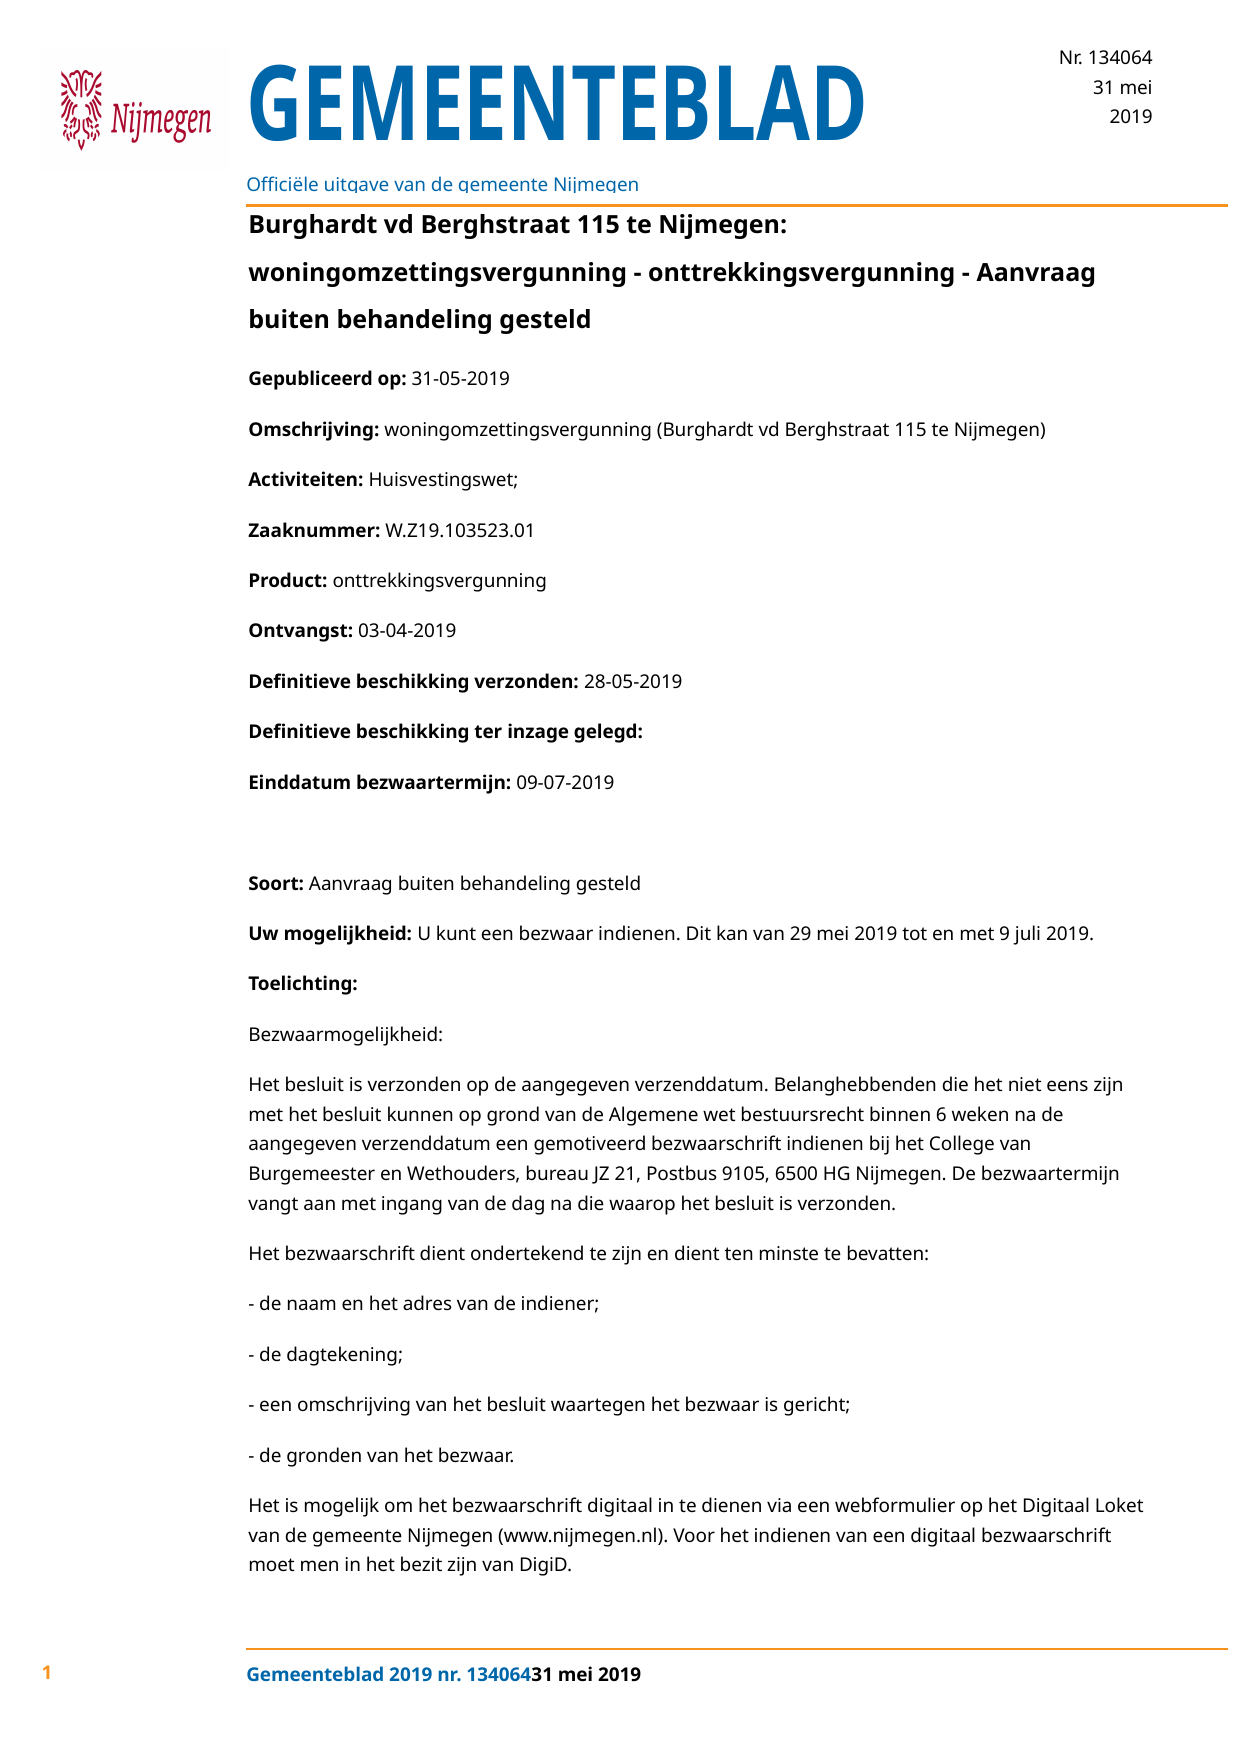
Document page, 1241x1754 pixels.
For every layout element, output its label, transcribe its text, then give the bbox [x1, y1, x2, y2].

text - de naam en het adres van de indiener; [248, 1291, 1152, 1316]
text - de dagtekening; [248, 1341, 1152, 1367]
text Einddatum bezwaartermijn: 09-07-2019 [248, 769, 1152, 794]
text Het bezwaarschrift dient ondertekend te zijn en dient ten minste te bevatten: [248, 1240, 1152, 1266]
picture [41, 47, 231, 172]
text Toelichting: [248, 971, 1152, 996]
text Burghardt vd Berghstraat 115 te Nijmegen: woningomzettingsvergunning - onttrekkingsvergunning - Aanvraag buiten behandeling gesteld [248, 207, 1152, 336]
text Het is mogelijk om het bezwaarschrift digitaal in te dienen via een webformulier op het Digitaal Loket van de gemeente Nijmegen (www.nijmegen.nl). Voor het indienen van een digitaal bezwaarschrift moet men in het bezit zijn van DigiD. [248, 1492, 1152, 1577]
text Gepubliceerd op: 31-05-2019 [248, 366, 1152, 391]
text - de gronden van het bezwaar. [248, 1442, 1152, 1467]
text Soort: Aanvraag buiten behandeling gesteld [248, 870, 1152, 895]
text Zaaknummer: W.Z19.103523.01 [248, 517, 1152, 542]
text Ontvangst: 03-04-2019 [248, 618, 1152, 643]
text Activiteiten: Huisvestingswet; [248, 466, 1152, 492]
text Omschrijving: woningomzettingsvergunning (Burghardt vd Berghstraat 115 te Nijmegen) [248, 416, 1152, 442]
text Het besluit is verzonden op de aangegeven verzenddatum. Belanghebbenden die het niet eens zijn met het besluit kunnen op grond van de Algemene wet bestuursrecht binnen 6 weken na de aangegeven verzenddatum een gemotiveerd bezwaarschrift indienen bij het College van Burgemeester en Wethouders, bureau JZ 21, Postbus 9105, 6500 HG Nijmegen. De bezwaartermijn vangt aan met ingang van de dag na die waarop het besluit is verzonden. [248, 1071, 1152, 1215]
text Definitieve beschikking verzonden: 28-05-2019 [248, 668, 1152, 694]
text Uw mogelijkheid: U kunt een bezwaar indienen. Dit kan van 29 mei 2019 tot en met 9 juli 2019. [248, 920, 1152, 946]
text Product: onttrekkingsvergunning [248, 567, 1152, 593]
text - een omschrijving van het besluit waartegen het bezwaar is gericht; [248, 1391, 1152, 1417]
text Definitieve beschikking ter inzage gelegd: [248, 718, 1152, 744]
text Bezwaarmogelijkheid: [248, 1021, 1152, 1047]
